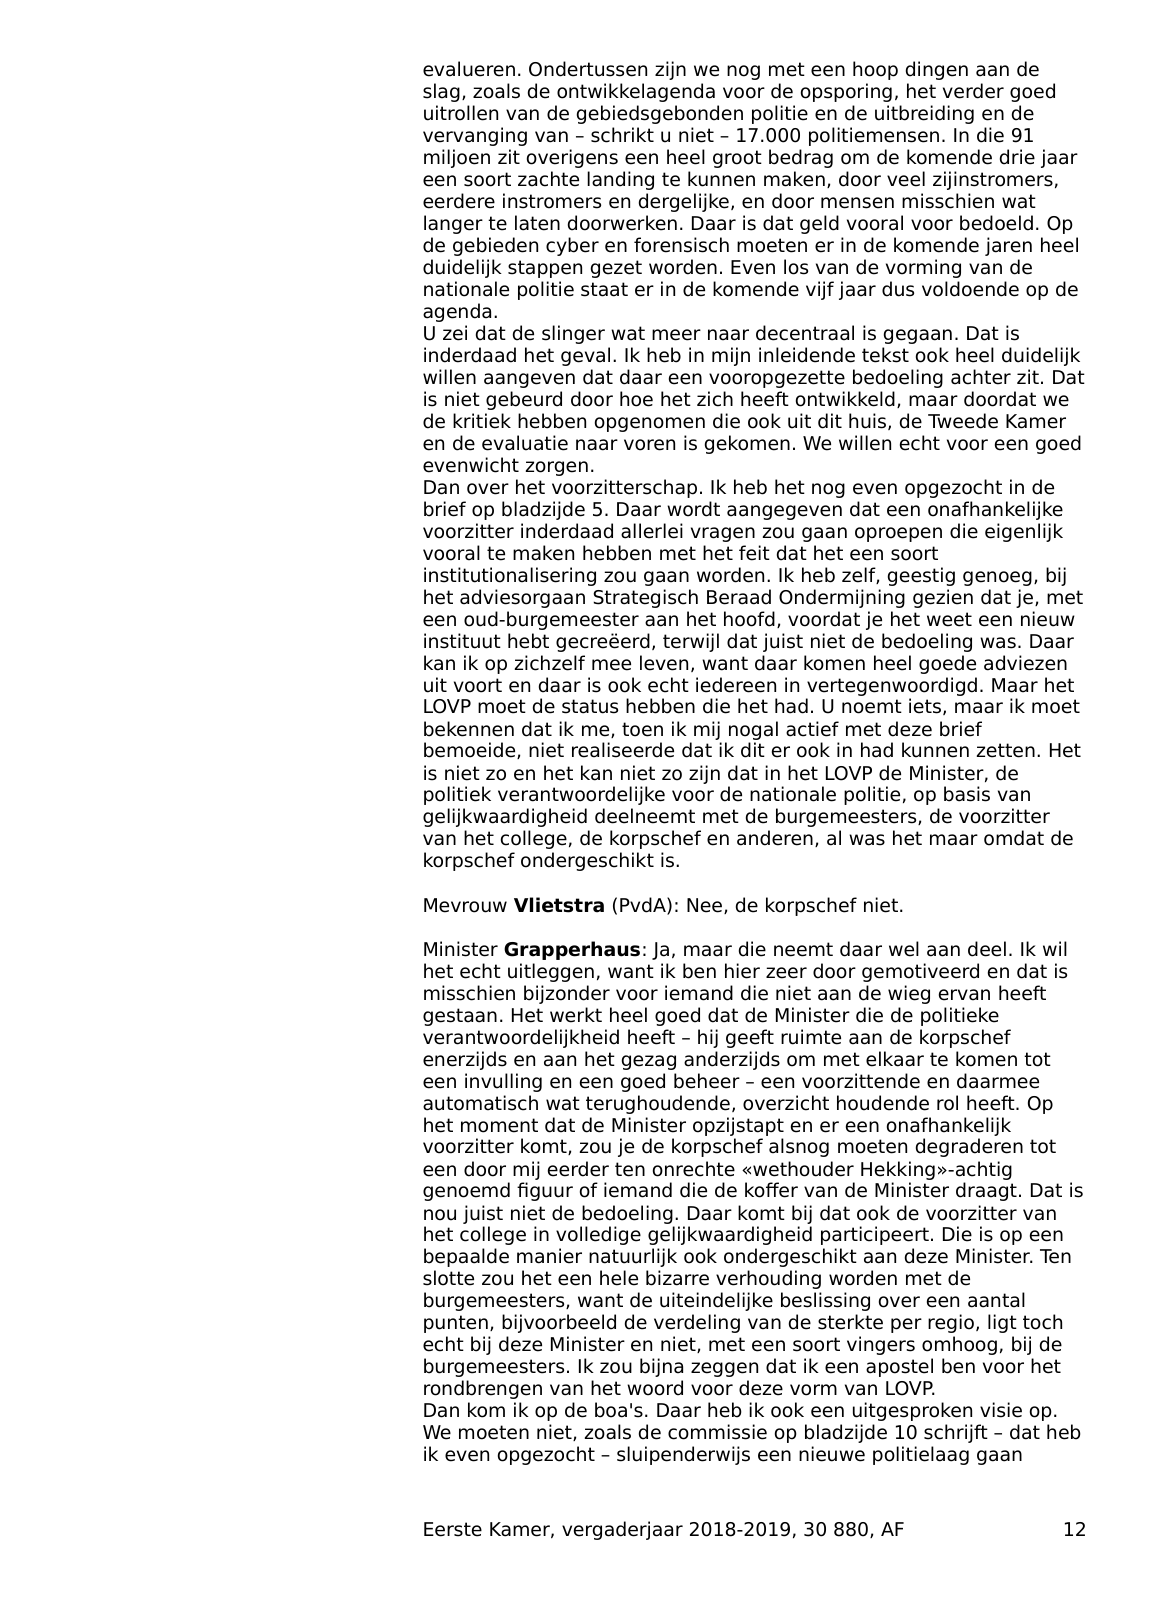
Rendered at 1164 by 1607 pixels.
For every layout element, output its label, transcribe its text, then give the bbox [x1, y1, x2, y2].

text evalueren. Ondertussen zijn we nog met een hoop dingen aan de slag, zoals de ontwikkelagenda voor de opsporing, het verder goed uitrollen van de gebiedsgebonden politie en de uitbreiding en de vervanging van – schrikt u niet – 17.000 politiemensen. In die 91 miljoen zit overigens een heel groot bedrag om de komende drie jaar een soort zachte landing te kunnen maken, door veel zijinstromers, eerdere instromers en dergelijke, en door mensen misschien wat langer te laten doorwerken. Daar is dat geld vooral voor bedoeld. Op de gebieden cyber en forensisch moeten er in de komende jaren heel duidelijk stappen gezet worden. Even los van de vorming van de nationale politie staat er in de komende vijf jaar dus voldoende op de agenda. [422, 59, 1087, 323]
text Minister Grapperhaus: Ja, maar die neemt daar wel aan deel. Ik wil het echt uitleggen, want ik ben hier zeer door gemotiveerd en dat is misschien bijzonder voor iemand die niet aan de wieg ervan heeft gestaan. Het werkt heel goed dat de Minister die de politieke verantwoordelijkheid heeft – hij geeft ruimte aan de korpschef enerzijds en aan het gezag anderzijds om met elkaar te komen tot een invulling en een goed beheer – een voorzittende en daarmee automatisch wat terughoudende, overzicht houdende rol heeft. Op het moment dat de Minister opzijstapt en er een onafhankelijk voorzitter komt, zou je de korpschef alsnog moeten degraderen tot een door mij eerder ten onrechte «wethouder Hekking»-achtig genoemd figuur of iemand die de koffer van de Minister draagt. Dat is nou juist niet de bedoeling. Daar komt bij dat ook de voorzitter van het college in volledige gelijkwaardigheid participeert. Die is op een bepaalde manier natuurlijk ook ondergeschikt aan deze Minister. Ten slotte zou het een hele bizarre verhouding worden met de burgemeesters, want de uiteindelijke beslissing over een aantal punten, bijvoorbeeld de verdeling van de sterkte per regio, ligt toch echt bij deze Minister en niet, met een soort vingers omhoog, bij de burgemeesters. Ik zou bijna zeggen dat ik een apostel ben voor het rondbrengen van het woord voor deze vorm van LOVP. [422, 939, 1087, 1400]
text Dan over het voorzitterschap. Ik heb het nog even opgezocht in de brief op bladzijde 5. Daar wordt aangegeven dat een onafhankelijke voorzitter inderdaad allerlei vragen zou gaan oproepen die eigenlijk vooral te maken hebben met het feit dat het een soort institutionalisering zou gaan worden. Ik heb zelf, geestig genoeg, bij het adviesorgaan Strategisch Beraad Ondermijning gezien dat je, met een oud-burgemeester aan het hoofd, voordat je het weet een nieuw instituut hebt gecreëerd, terwijl dat juist niet de bedoeling was. Daar kan ik op zichzelf mee leven, want daar komen heel goede adviezen uit voort en daar is ook echt iedereen in vertegenwoordigd. Maar het LOVP moet de status hebben die het had. U noemt iets, maar ik moet bekennen dat ik me, toen ik mij nogal actief met deze brief bemoeide, niet realiseerde dat ik dit er ook in had kunnen zetten. Het is niet zo en het kan niet zo zijn dat in het LOVP de Minister, de politiek verantwoordelijke voor de nationale politie, op basis van gelijkwaardigheid deelneemt met de burgemeesters, de voorzitter van het college, de korpschef en anderen, al was het maar omdat de korpschef ondergeschikt is. [422, 477, 1087, 872]
text U zei dat de slinger wat meer naar decentraal is gegaan. Dat is inderdaad het geval. Ik heb in mijn inleidende tekst ook heel duidelijk willen aangeven dat daar een vooropgezette bedoeling achter zit. Dat is niet gebeurd door hoe het zich heeft ontwikkeld, maar doordat we de kritiek hebben opgenomen die ook uit dit huis, de Tweede Kamer en de evaluatie naar voren is gekomen. We willen echt voor een goed evenwicht zorgen. [422, 323, 1087, 477]
text Mevrouw Vlietstra (PvdA): Nee, de korpschef niet. [422, 894, 1087, 916]
text Dan kom ik op de boa's. Daar heb ik ook een uitgesproken visie op. We moeten niet, zoals de commissie op bladzijde 10 schrijft – dat heb ik even opgezocht – sluipenderwijs een nieuwe politielaag gaan [422, 1400, 1087, 1466]
